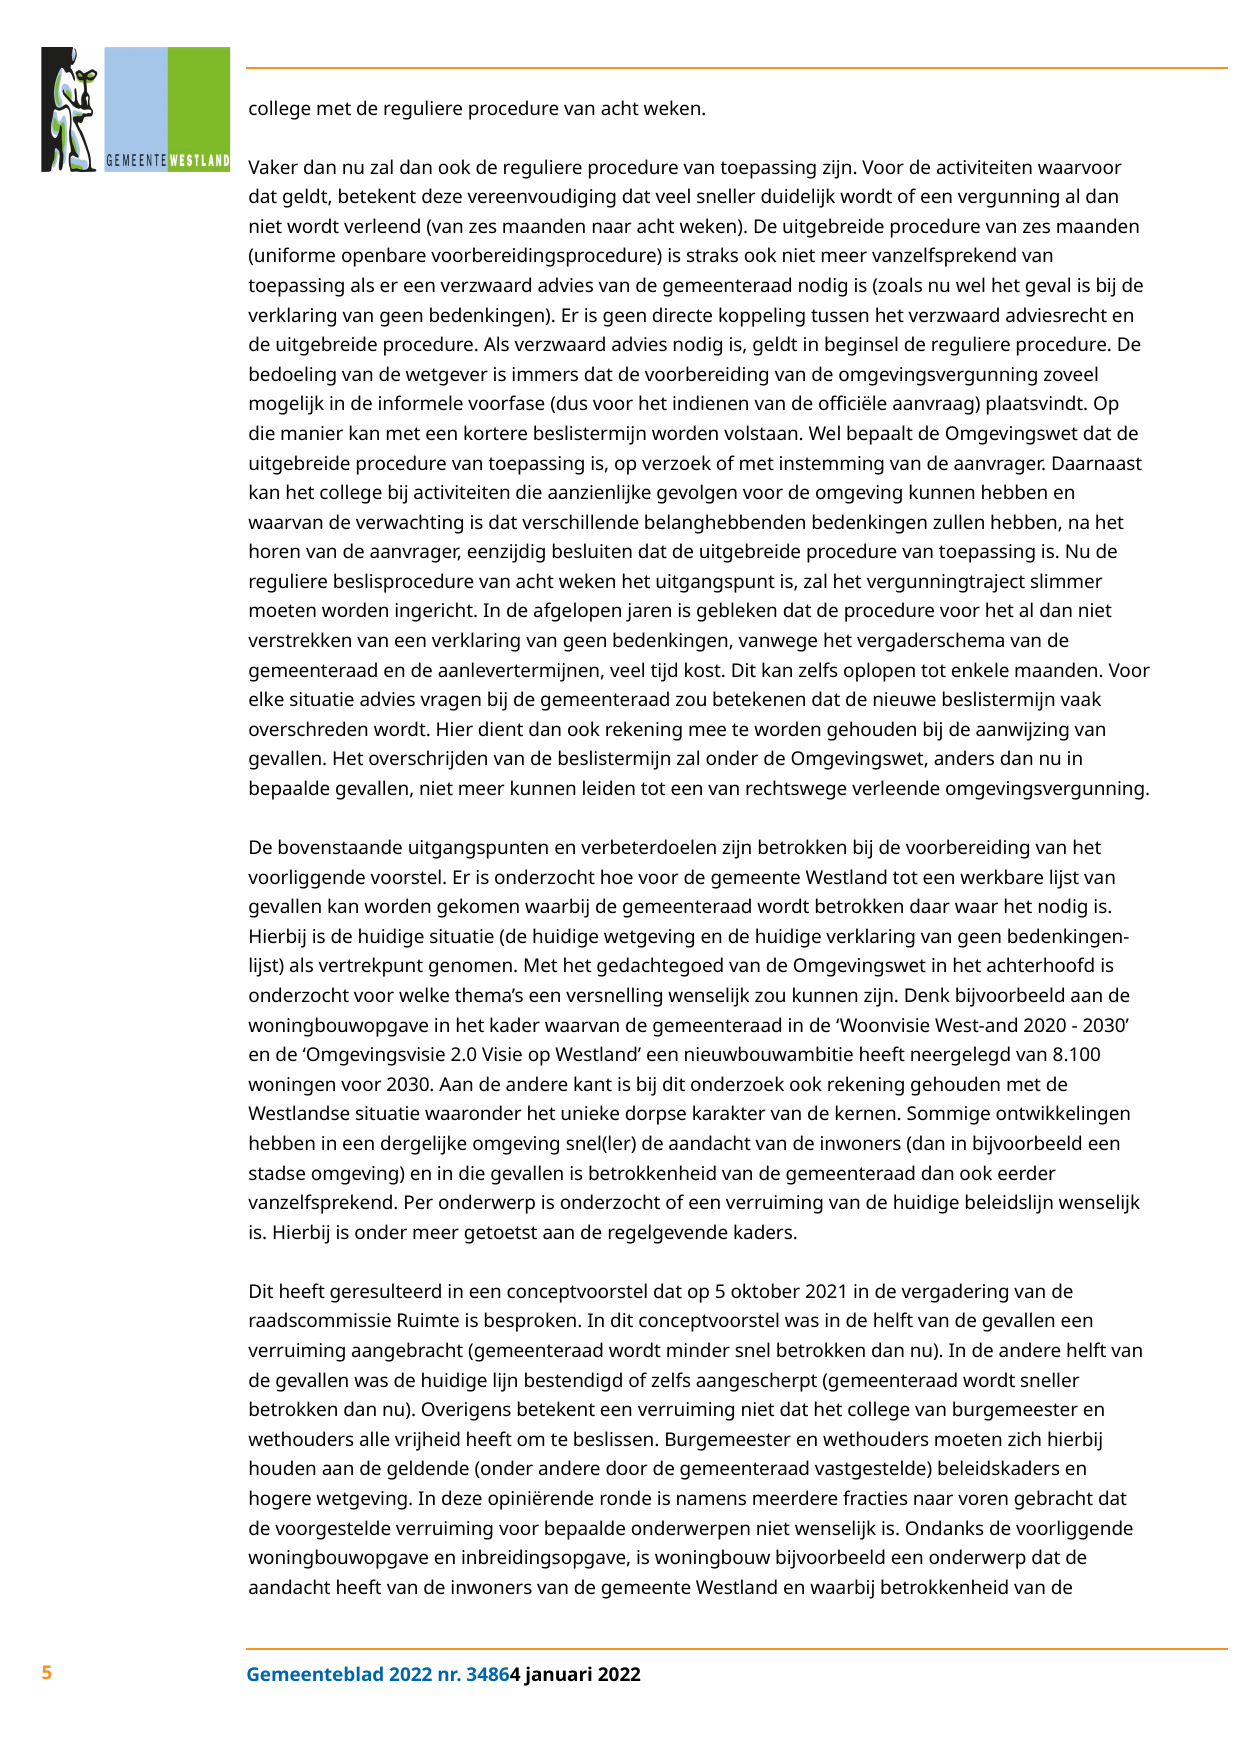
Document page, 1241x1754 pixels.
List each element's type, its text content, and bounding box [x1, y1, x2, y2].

text Vaker dan nu zal dan ook de reguliere procedure van toepassing zijn. Voor de activiteiten waarvoor dat geldt, betekent deze vereenvoudiging dat veel sneller duidelijk wordt of een vergunning al dan niet wordt verleend (van zes maanden naar acht weken). De uitgebreide procedure van zes maanden (uniforme openbare voorbereidingsprocedure) is straks ook niet meer vanzelfsprekend van toepassing als er een verzwaard advies van de gemeenteraad nodig is (zoals nu wel het geval is bij de verklaring van geen bedenkingen). Er is geen directe koppeling tussen het verzwaard adviesrecht en de uitgebreide procedure. Als verzwaard advies nodig is, geldt in beginsel de reguliere procedure. De bedoeling van de wetgever is immers dat de voorbereiding van de omgevingsvergunning zoveel mogelijk in de informele voorfase (dus voor het indienen van de officiële aanvraag) plaatsvindt. Op die manier kan met een kortere beslistermijn worden volstaan. Wel bepaalt de Omgevingswet dat de uitgebreide procedure van toepassing is, op verzoek of met instemming van de aanvrager. Daarnaast kan het college bij activiteiten die aanzienlijke gevolgen voor de omgeving kunnen hebben en waarvan de verwachting is dat verschillende belanghebbenden bedenkingen zullen hebben, na het horen van de aanvrager, eenzijdig besluiten dat de uitgebreide procedure van toepassing is. Nu de reguliere beslisprocedure van acht weken het uitgangspunt is, zal het vergunningtraject slimmer moeten worden ingericht. In de afgelopen jaren is gebleken dat de procedure voor het al dan niet verstrekken van een verklaring van geen bedenkingen, vanwege het vergaderschema van de gemeenteraad en de aanlevertermijnen, veel tijd kost. Dit kan zelfs oplopen tot enkele maanden. Voor elke situatie advies vragen bij de gemeenteraad zou betekenen dat de nieuwe beslistermijn vaak overschreden wordt. Hier dient dan ook rekening mee te worden gehouden bij de aanwijzing van gevallen. Het overschrijden van de beslistermijn zal onder de Omgevingswet, anders dan nu in bepaalde gevallen, niet meer kunnen leiden tot een van rechtswege verleende omgevingsvergunning. [248, 154, 1152, 801]
text Hierbij is de huidige situatie (de huidige wetgeving en de huidige verklaring van geen bedenkingen-lijst) als vertrekpunt genomen. Met het gedachtegoed van de Omgevingswet in het achterhoofd is onderzocht voor welke thema’s een versnelling wenselijk zou kunnen zijn. Denk bijvoorbeeld aan de woningbouwopgave in het kader waarvan de gemeenteraad in de ‘Woonvisie West-and 2020 - 2030’ en de ‘Omgevingsvisie 2.0 Visie op Westland’ een nieuwbouwambitie heeft neergelegd van 8.100 woningen voor 2030. Aan de andere kant is bij dit onderzoek ook rekening gehouden met de Westlandse situatie waaronder het unieke dorpse karakter van de kernen. Sommige ontwikkelingen hebben in een dergelijke omgeving snel(ler) de aandacht van de inwoners (dan in bijvoorbeeld een stadse omgeving) en in die gevallen is betrokkenheid van de gemeenteraad dan ook eerder vanzelfsprekend. Per onderwerp is onderzocht of een verruiming van de huidige beleidslijn wenselijk is. Hierbij is onder meer getoetst aan de regelgevende kaders. [248, 923, 1152, 1245]
text Dit heeft geresulteerd in een conceptvoorstel dat op 5 oktober 2021 in de vergadering van de raadscommissie Ruimte is besproken. In dit conceptvoorstel was in de helft van de gevallen een verruiming aangebracht (gemeenteraad wordt minder snel betrokken dan nu). In de andere helft van de gevallen was de huidige lijn bestendigd of zelfs aangescherpt (gemeenteraad wordt sneller betrokken dan nu). Overigens betekent een verruiming niet dat het college van burgemeester en wethouders alle vrijheid heeft om te beslissen. Burgemeester en wethouders moeten zich hierbij houden aan de geldende (onder andere door de gemeenteraad vastgestelde) beleidskaders en hogere wetgeving. In deze opiniërende ronde is namens meerdere fracties naar voren gebracht dat de voorgestelde verruiming voor bepaalde onderwerpen niet wenselijk is. Ondanks de voorliggende woningbouwopgave en inbreidingsopgave, is woningbouw bijvoorbeeld een onderwerp dat de aandacht heeft van de inwoners van de gemeente Westland en waarbij betrokkenheid van de [248, 1278, 1152, 1600]
text college met de reguliere procedure van acht weken. [248, 95, 1152, 121]
picture [41, 47, 231, 172]
text De bovenstaande uitgangspunten en verbeterdoelen zijn betrokken bij de voorbereiding van het voorliggende voorstel. Er is onderzocht hoe voor de gemeente Westland tot een werkbare lijst van gevallen kan worden gekomen waarbij de gemeenteraad wordt betrokken daar waar het nodig is. [248, 834, 1152, 919]
